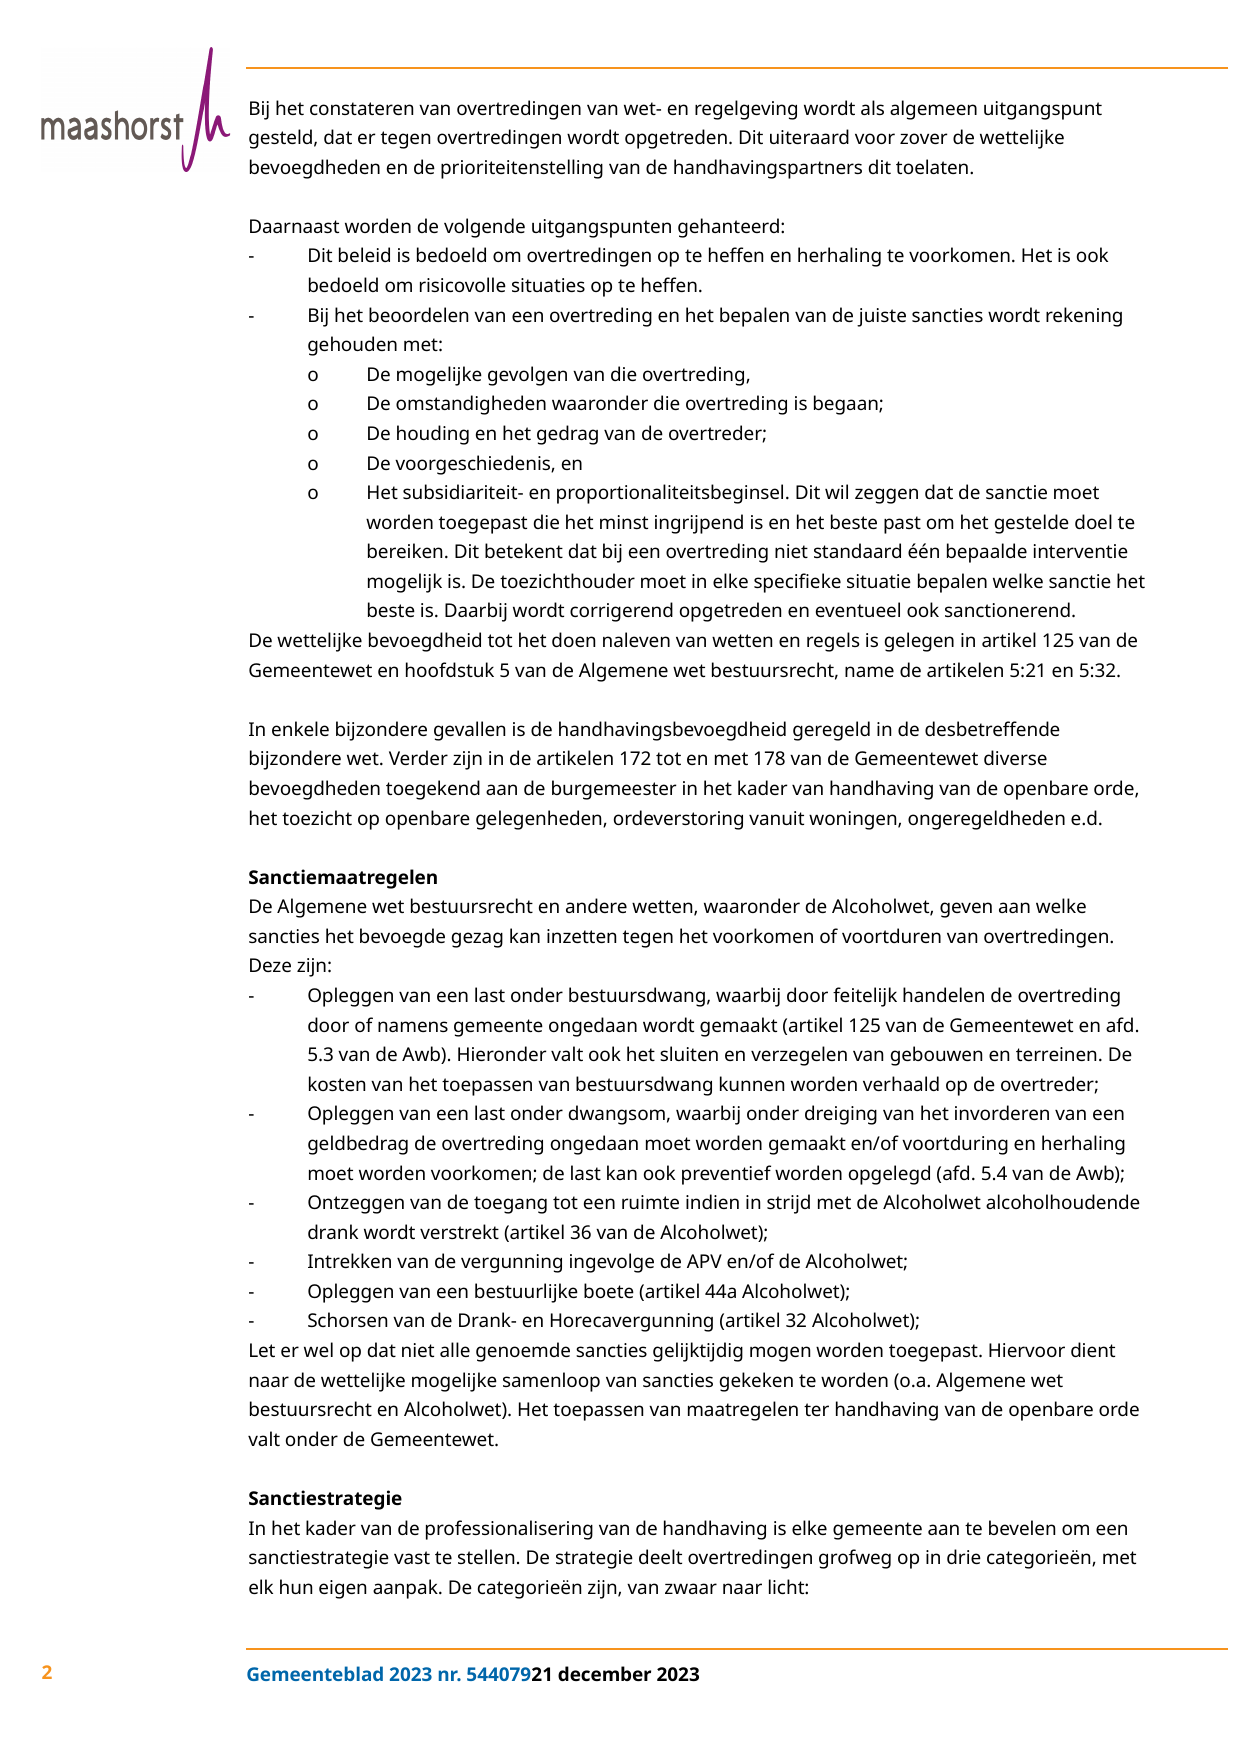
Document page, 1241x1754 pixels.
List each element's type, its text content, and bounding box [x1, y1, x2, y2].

list Dit beleid is bedoeld om overtredingen op te heffen en herhaling te voorkomen. Het is ook bedoeld om risicovolle situaties op te heffen. [248, 243, 1152, 298]
text Let er wel op dat niet alle genoemde sancties gelijktijdig mogen worden toegepast. Hiervoor dient naar de wettelijke mogelijke samenloop van sancties gekeken te worden (o.a. Algemene wet bestuursrecht en Alcoholwet). Het toepassen van maatregelen ter handhaving van de openbare orde valt onder de Gemeentewet. [248, 1337, 1152, 1452]
list Opleggen van een last onder dwangsom, waarbij onder dreiging van het invorderen van een geldbedrag de overtreding ongedaan moet worden gemaakt en/of voortduring en herhaling moet worden voorkomen; de last kan ook preventief worden opgelegd (afd. 5.4 van de Awb); [248, 1101, 1152, 1186]
picture [41, 47, 231, 172]
text Bij het constateren van overtredingen van wet- en regelgeving wordt als algemeen uitgangspunt gesteld, dat er tegen overtredingen wordt opgetreden. Dit uiteraard voor zover de wettelijke bevoegdheden en de prioriteitenstelling van de handhavingspartners dit toelaten. [248, 95, 1152, 180]
list Intrekken van de vergunning ingevolge de APV en/of de Alcoholwet; [248, 1248, 1152, 1274]
text In het kader van de professionalisering van de handhaving is elke gemeente aan te bevelen om een sanctiestrategie vast te stellen. De strategie deelt overtredingen grofweg op in drie categorieën, met elk hun eigen aanpak. De categorieën zijn, van zwaar naar licht: [248, 1515, 1152, 1600]
text De Algemene wet bestuursrecht en andere wetten, waaronder de Alcoholwet, geven aan welke sancties het bevoegde gezag kan inzetten tegen het voorkomen of voortduren van overtredingen. Deze zijn: [248, 893, 1152, 978]
list De voorgeschiedenis, en [307, 450, 1152, 476]
list Ontzeggen van de toegang tot een ruimte indien in strijd met de Alcoholwet alcoholhoudende drank wordt verstrekt (artikel 36 van de Alcoholwet); [248, 1189, 1152, 1245]
list Opleggen van een last onder bestuursdwang, waarbij door feitelijk handelen de overtreding door of namens gemeente ongedaan wordt gemaakt (artikel 125 van de Gemeentewet en afd. 5.3 van de Awb). Hieronder valt ook het sluiten en verzegelen van gebouwen en terreinen. De kosten van het toepassen van bestuursdwang kunnen worden verhaald op de overtreder; [248, 982, 1152, 1097]
list Schorsen van de Drank- en Horecavergunning (artikel 32 Alcoholwet); [248, 1308, 1152, 1333]
text Sanctiestrategie [248, 1485, 1152, 1511]
list Opleggen van een bestuurlijke boete (artikel 44a Alcoholwet); [248, 1278, 1152, 1304]
list De mogelijke gevolgen van die overtreding, [307, 361, 1152, 387]
text Sanctiemaatregelen [248, 864, 1152, 890]
list Bij het beoordelen van een overtreding en het bepalen van de juiste sancties wordt rekening gehouden met: [248, 302, 1152, 357]
list De houding en het gedrag van de overtreder; [307, 420, 1152, 446]
list Het subsidiariteit- en proportionaliteitsbeginsel. Dit wil zeggen dat de sanctie moet worden toegepast die het minst ingrijpend is en het beste past om het gestelde doel te bereiken. Dit betekent dat bij een overtreding niet standaard één bepaalde interventie mogelijk is. De toezichthouder moet in elke specifieke situatie bepalen welke sanctie het beste is. Daarbij wordt corrigerend opgetreden en eventueel ook sanctionerend. [307, 479, 1152, 623]
list De omstandigheden waaronder die overtreding is begaan; [307, 391, 1152, 416]
text In enkele bijzondere gevallen is de handhavingsbevoegdheid geregeld in de desbetreffende bijzondere wet. Verder zijn in de artikelen 172 tot en met 178 van de Gemeentewet diverse bevoegdheden toegekend aan de burgemeester in het kader van handhaving van de openbare orde, het toezicht op openbare gelegenheden, ordeverstoring vanuit woningen, ongeregeldheden e.d. [248, 716, 1152, 831]
text De wettelijke bevoegdheid tot het doen naleven van wetten en regels is gelegen in artikel 125 van de Gemeentewet en hoofdstuk 5 van de Algemene wet bestuursrecht, name de artikelen 5:21 en 5:32. [248, 627, 1152, 683]
text Daarnaast worden de volgende uitgangspunten gehanteerd: [248, 213, 1152, 239]
